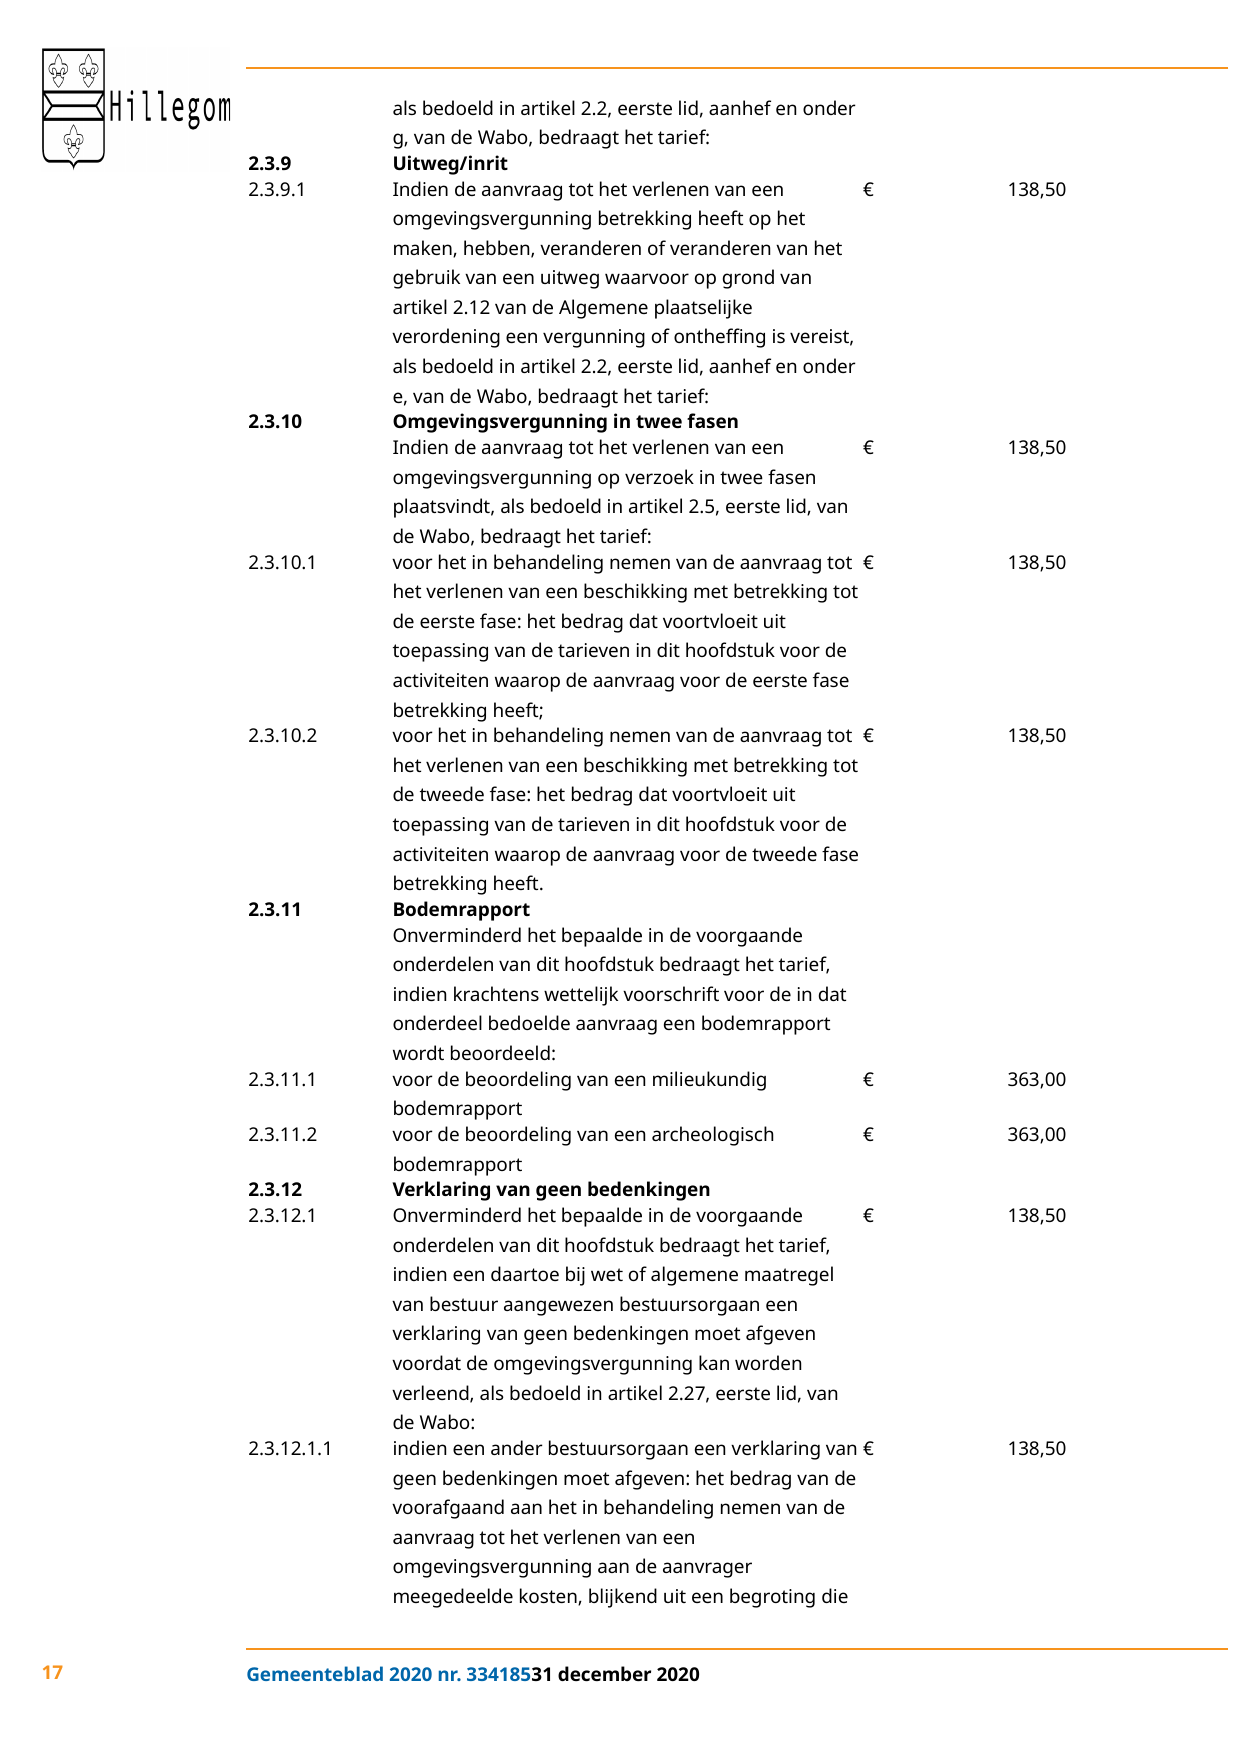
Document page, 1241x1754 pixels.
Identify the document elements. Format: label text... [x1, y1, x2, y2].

table_cell Omgevingsvergunning in twee fasen [392, 409, 863, 434]
table_cell voor het in behandeling nemen van de aanvraag tot het verlenen van een beschikking met betrekking tot de tweede fase: het bedrag dat voortvloeit uit toepassing van de tarieven in dit hoofdstuk voor de activiteiten waarop de aanvraag voor de tweede fase betrekking heeft. [392, 723, 863, 896]
table_cell 2.3.11.1 [248, 1066, 392, 1121]
table_cell 2.3.10 [248, 409, 392, 434]
table_cell [863, 409, 1007, 434]
table_cell € [863, 1066, 1007, 1121]
table_cell [248, 922, 392, 1066]
table_cell 2.3.11 [248, 896, 392, 922]
table_cell 138,50 [1007, 434, 1152, 549]
table_cell [863, 922, 1007, 1066]
table_cell 138,50 [1007, 1435, 1152, 1609]
table_cell 2.3.10.1 [248, 549, 392, 722]
table_cell Bodemrapport [392, 896, 863, 922]
table_cell € [863, 434, 1007, 549]
table_cell [1007, 409, 1152, 434]
table_cell 2.3.12.1 [248, 1202, 392, 1435]
table_cell 363,00 [1007, 1066, 1152, 1121]
table_cell Indien de aanvraag tot het verlenen van een omgevingsvergunning op verzoek in twee fasen plaatsvindt, als bedoeld in artikel 2.5, eerste lid, van de Wabo, bedraagt het tarief: [392, 434, 863, 549]
table_cell [863, 95, 1007, 150]
table_cell [863, 1177, 1007, 1202]
table_cell [248, 95, 392, 150]
table_cell 2.3.11.2 [248, 1121, 392, 1177]
table_cell indien een ander bestuursorgaan een verklaring van geen bedenkingen moet afgeven: het bedrag van de voorafgaand aan het in behandeling nemen van de aanvraag tot het verlenen van een omgevingsvergunning aan de aanvrager meegedeelde kosten, blijkend uit een begroting die [392, 1435, 863, 1609]
table_cell € [863, 723, 1007, 896]
table_cell als bedoeld in artikel 2.2, eerste lid, aanhef en onder g, van de Wabo, bedraagt het tarief: [392, 95, 863, 150]
table_cell Onverminderd het bepaalde in de voorgaande onderdelen van dit hoofdstuk bedraagt het tarief, indien een daartoe bij wet of algemene maatregel van bestuur aangewezen bestuursorgaan een verklaring van geen bedenkingen moet afgeven voordat de omgevingsvergunning kan worden verleend, als bedoeld in artikel 2.27, eerste lid, van de Wabo: [392, 1202, 863, 1435]
table_cell 2.3.9.1 [248, 176, 392, 409]
table_cell [1007, 95, 1152, 150]
table_cell [863, 896, 1007, 922]
table_cell 2.3.12 [248, 1177, 392, 1202]
table_cell 138,50 [1007, 1202, 1152, 1435]
table_cell € [863, 1435, 1007, 1609]
table_cell 138,50 [1007, 549, 1152, 722]
table_cell [1007, 922, 1152, 1066]
table_cell [1007, 1177, 1152, 1202]
table_cell Indien de aanvraag tot het verlenen van een omgevingsvergunning betrekking heeft op het maken, hebben, veranderen of veranderen van het gebruik van een uitweg waarvoor op grond van artikel 2.12 van de Algemene plaatselijke verordening een vergunning of ontheffing is vereist, als bedoeld in artikel 2.2, eerste lid, aanhef en onder e, van de Wabo, bedraagt het tarief: [392, 176, 863, 409]
table_cell [863, 150, 1007, 176]
table_cell voor het in behandeling nemen van de aanvraag tot het verlenen van een beschikking met betrekking tot de eerste fase: het bedrag dat voortvloeit uit toepassing van de tarieven in dit hoofdstuk voor de activiteiten waarop de aanvraag voor de eerste fase betrekking heeft; [392, 549, 863, 722]
table_cell 363,00 [1007, 1121, 1152, 1177]
table_cell € [863, 176, 1007, 409]
table_cell 2.3.12.1.1 [248, 1435, 392, 1609]
table_cell voor de beoordeling van een milieukundig bodemrapport [392, 1066, 863, 1121]
table_cell € [863, 1202, 1007, 1435]
table_cell [1007, 150, 1152, 176]
table_cell Verklaring van geen bedenkingen [392, 1177, 863, 1202]
table_cell [248, 434, 392, 549]
table_cell 138,50 [1007, 723, 1152, 896]
table_cell 2.3.9 [248, 150, 392, 176]
picture [41, 47, 231, 172]
table_cell 138,50 [1007, 176, 1152, 409]
table_cell [1007, 896, 1152, 922]
table_cell Uitweg/inrit [392, 150, 863, 176]
table_cell € [863, 549, 1007, 722]
table_cell Onverminderd het bepaalde in de voorgaande onderdelen van dit hoofdstuk bedraagt het tarief, indien krachtens wettelijk voorschrift voor de in dat onderdeel bedoelde aanvraag een bodemrapport wordt beoordeeld: [392, 922, 863, 1066]
table_cell voor de beoordeling van een archeologisch bodemrapport [392, 1121, 863, 1177]
table_cell 2.3.10.2 [248, 723, 392, 896]
table_cell € [863, 1121, 1007, 1177]
